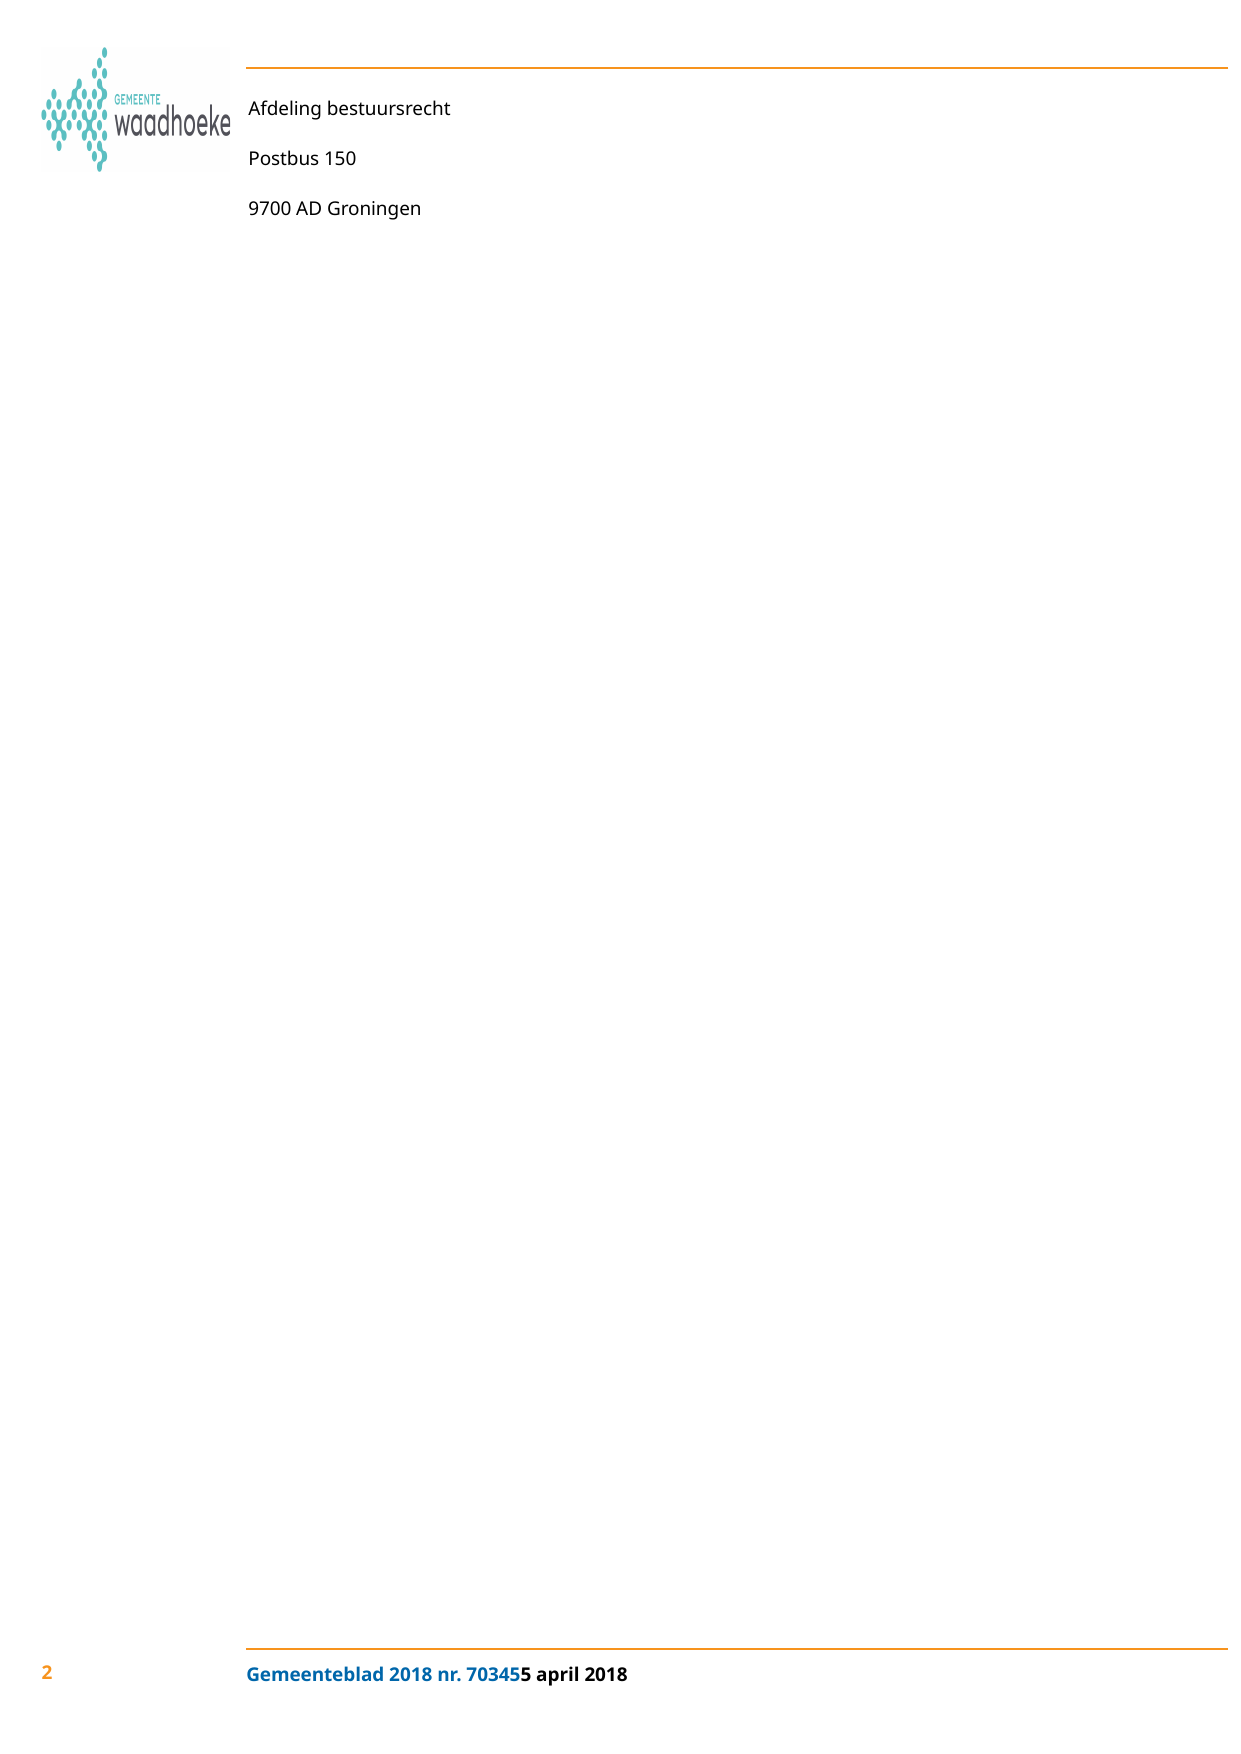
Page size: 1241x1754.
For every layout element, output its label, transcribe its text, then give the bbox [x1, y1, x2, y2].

picture [41, 47, 231, 172]
text Postbus 150 [248, 145, 1152, 171]
text Afdeling bestuursrecht [248, 95, 1152, 121]
text 9700 AD Groningen [248, 196, 1152, 221]
